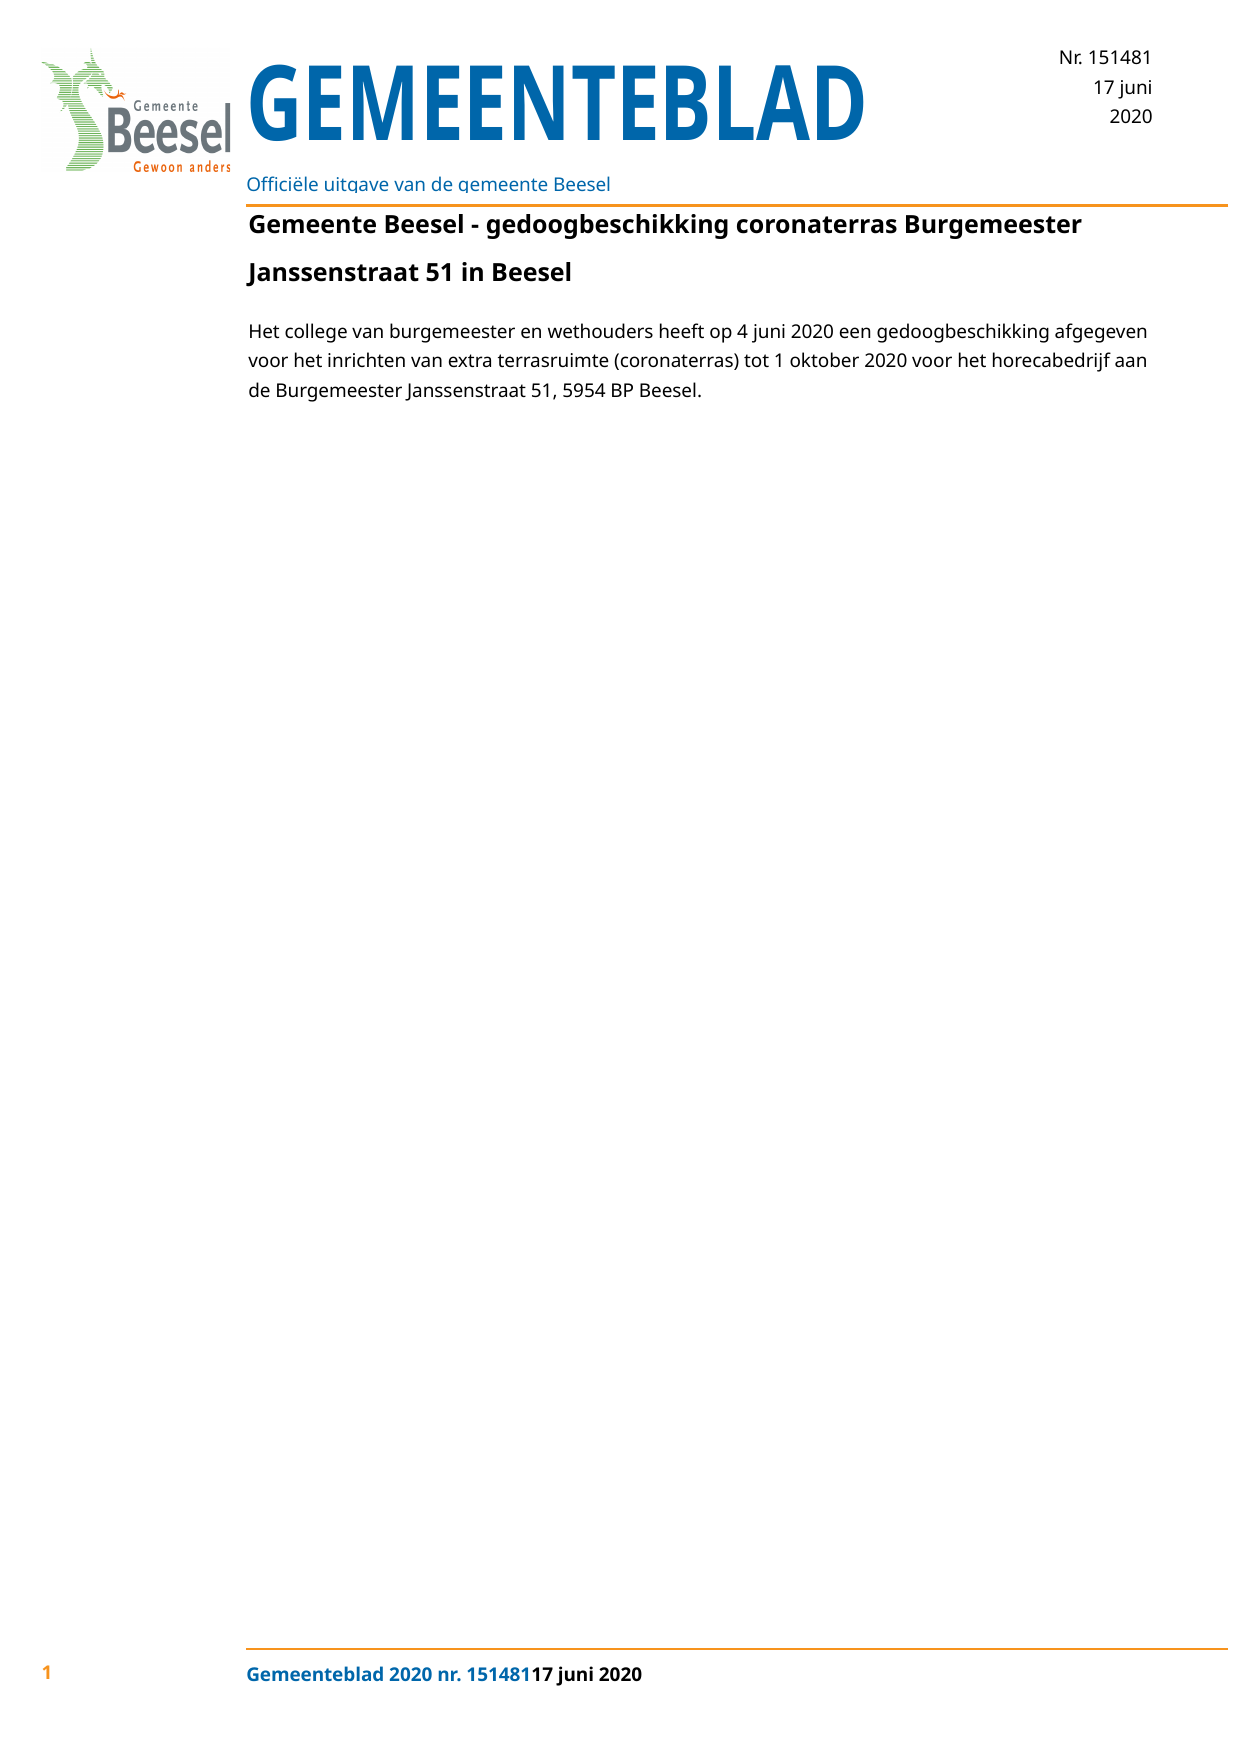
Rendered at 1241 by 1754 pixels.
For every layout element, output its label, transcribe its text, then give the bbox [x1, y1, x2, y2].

text Gemeente Beesel - gedoogbeschikking coronaterras Burgemeester Janssenstraat 51 in Beesel [248, 207, 1152, 288]
text Het college van burgemeester en wethouders heeft op 4 juni 2020 een gedoogbeschikking afgegeven voor het inrichten van extra terrasruimte (coronaterras) tot 1 oktober 2020 voor het horecabedrijf aan de Burgemeester Janssenstraat 51, 5954 BP Beesel. [248, 318, 1152, 403]
picture [41, 47, 231, 172]
